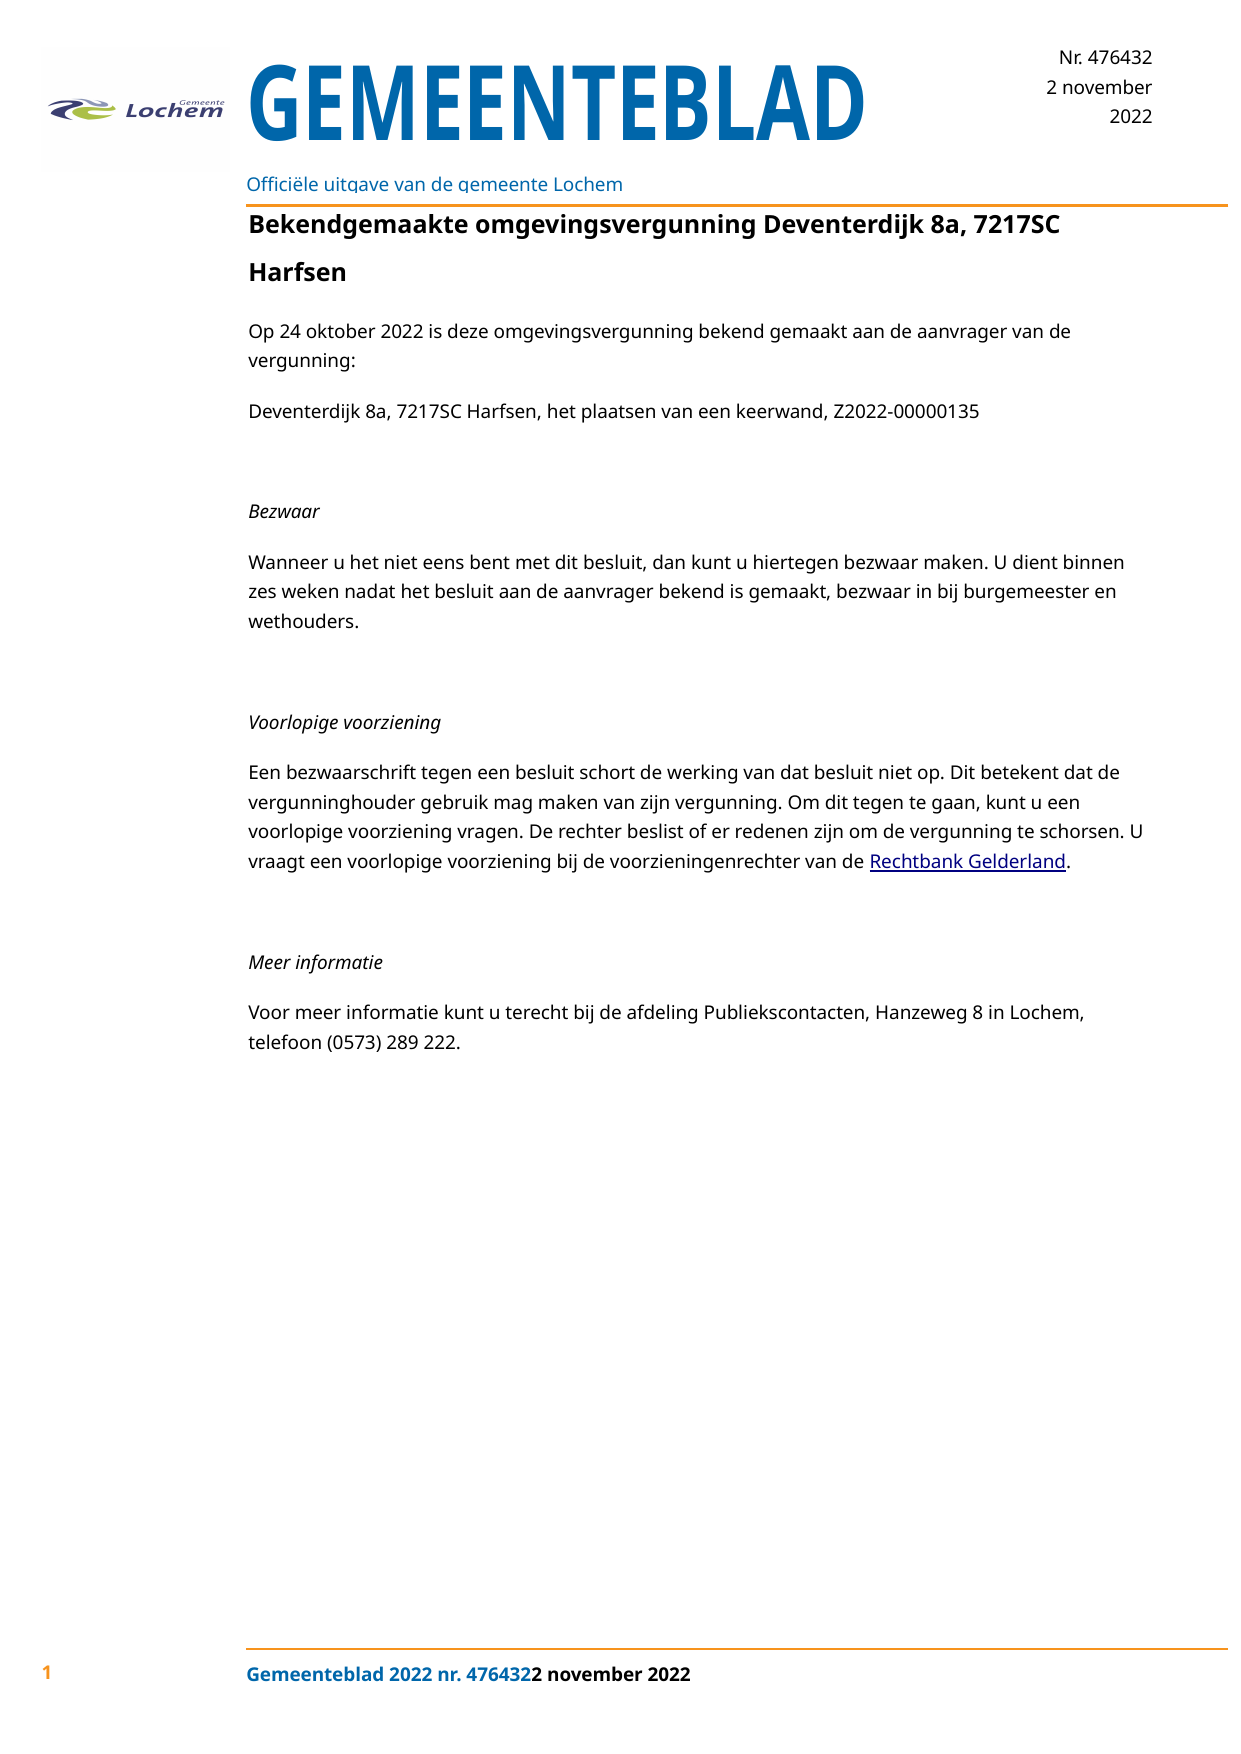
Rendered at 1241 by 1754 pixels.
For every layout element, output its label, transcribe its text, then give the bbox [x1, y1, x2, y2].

text Voor meer informatie kunt u terecht bij de afdeling Publiekscontacten, Hanzeweg 8 in Lochem, telefoon (0573) 289 222. [248, 999, 1152, 1055]
text Een bezwaarschrift tegen een besluit schort de werking van dat besluit niet op. Dit betekent dat de vergunninghouder gebruik mag maken van zijn vergunning. Om dit tegen te gaan, kunt u een voorlopige voorziening vragen. De rechter beslist of er redenen zijn om de vergunning te schorsen. U vraagt een voorlopige voorziening bij de voorzieningenrechter van de Rechtbank Gelderland. [248, 759, 1152, 874]
text Bezwaar [248, 499, 1152, 524]
text Meer informatie [248, 949, 1152, 975]
picture [41, 47, 231, 172]
text Op 24 oktober 2022 is deze omgevingsvergunning bekend gemaakt aan de aanvrager van de vergunning: [248, 318, 1152, 373]
text Voorlopige voorziening [248, 709, 1152, 735]
text Wanneer u het niet eens bent met dit besluit, dan kunt u hiertegen bezwaar maken. U dient binnen zes weken nadat het besluit aan de aanvrager bekend is gemaakt, bezwaar in bij burgemeester en wethouders. [248, 549, 1152, 634]
text Deventerdijk 8a, 7217SC Harfsen, het plaatsen van een keerwand, Z2022-00000135 [248, 398, 1152, 424]
text Bekendgemaakte omgevingsvergunning Deventerdijk 8a, 7217SC Harfsen [248, 207, 1152, 288]
